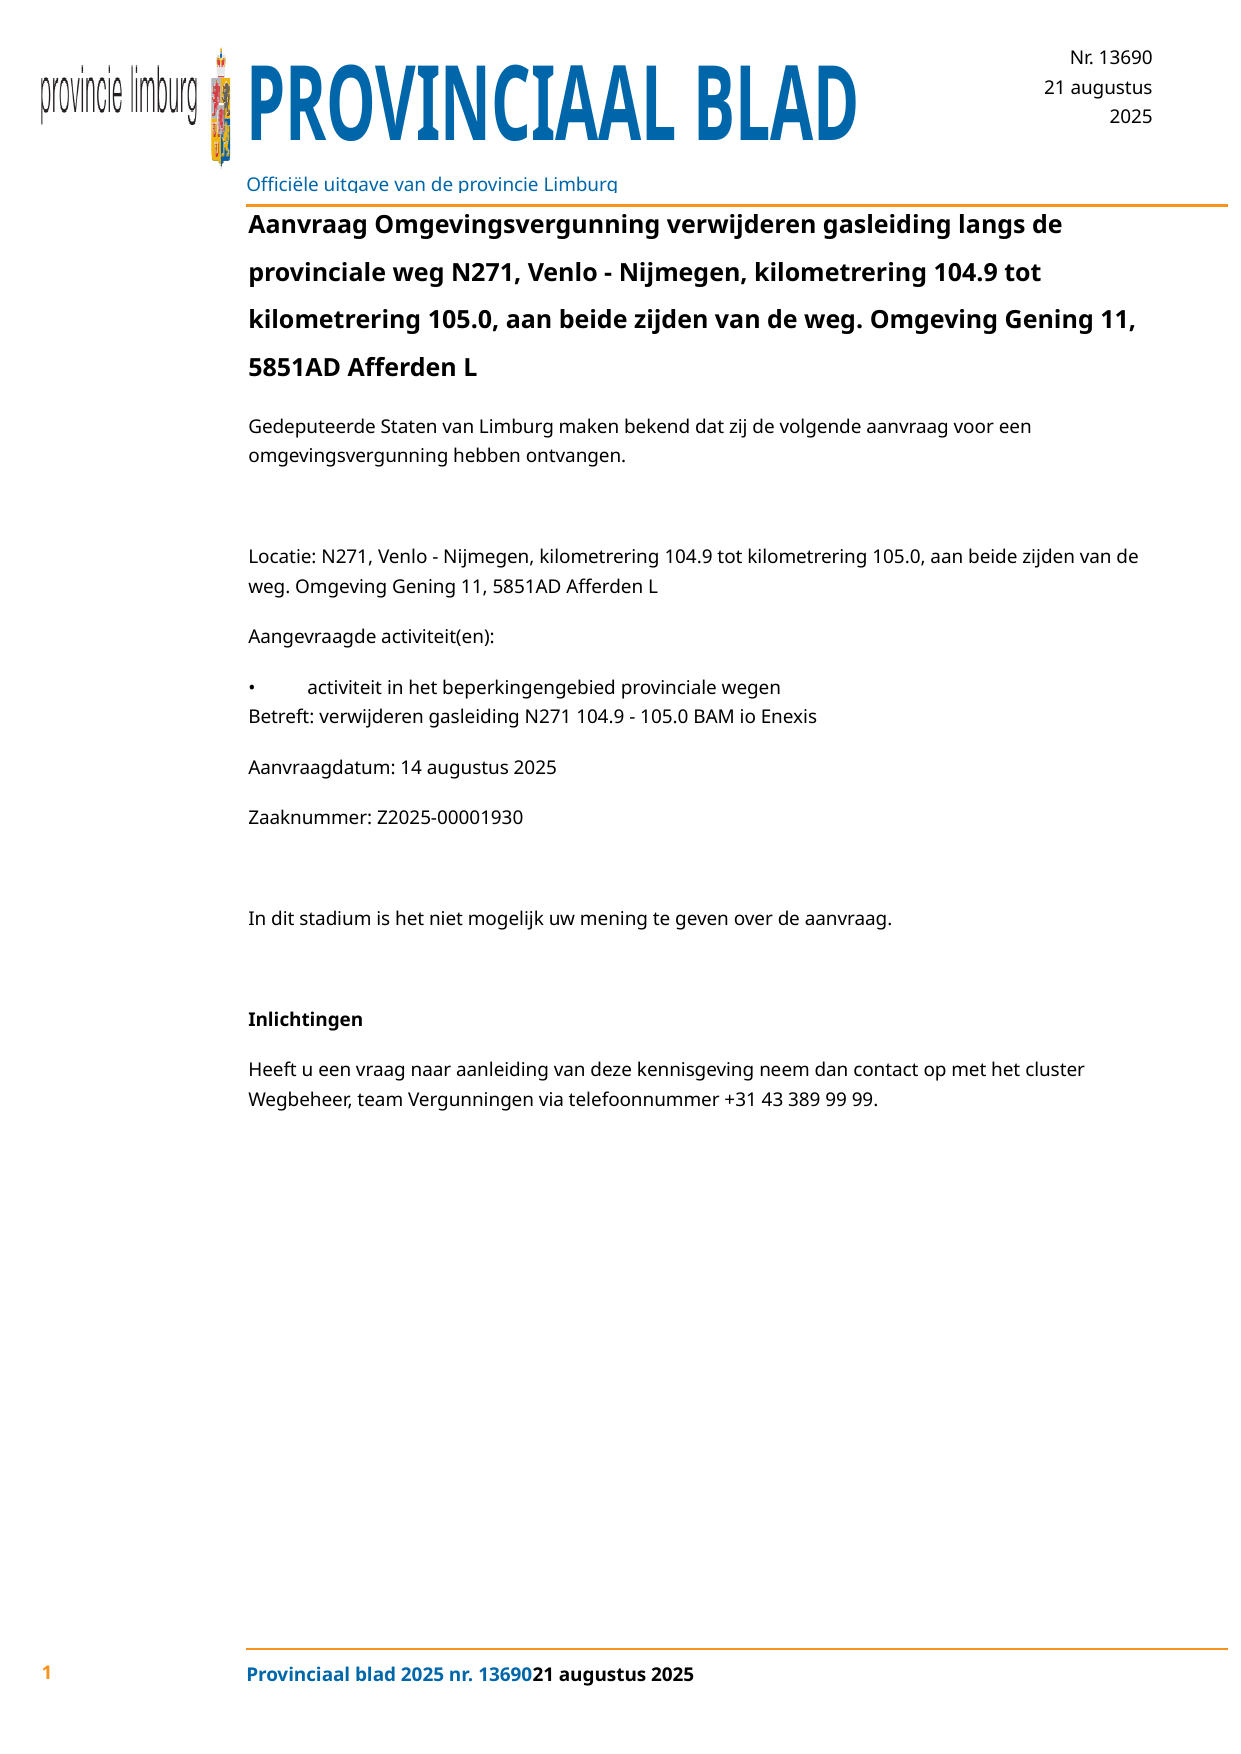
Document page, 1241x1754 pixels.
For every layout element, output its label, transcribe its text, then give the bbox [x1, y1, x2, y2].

text Betreft: verwijderen gasleiding N271 104.9 - 105.0 BAM io Enexis [248, 703, 1152, 729]
text Aangevraagde activiteit(en): [248, 623, 1152, 649]
picture [41, 47, 231, 172]
text Zaaknummer: Z2025-00001930 [248, 804, 1152, 830]
text Heeft u een vraag naar aanleiding van deze kennisgeving neem dan contact op met het cluster Wegbeheer, team Vergunningen via telefoonnummer +31 43 389 99 99. [248, 1056, 1152, 1112]
list activiteit in het beperkingengebied provinciale wegen [248, 674, 1152, 700]
text Inlichtingen [248, 1006, 1152, 1032]
text Locatie: N271, Venlo - Nijmegen, kilometrering 104.9 tot kilometrering 105.0, aan beide zijden van de weg. Omgeving Gening 11, 5851AD Afferden L [248, 543, 1152, 599]
text Aanvraagdatum: 14 augustus 2025 [248, 754, 1152, 780]
text Gedeputeerde Staten van Limburg maken bekend dat zij de volgende aanvraag voor een omgevingsvergunning hebben ontvangen. [248, 413, 1152, 468]
text In dit stadium is het niet mogelijk uw mening te geven over de aanvraag. [248, 905, 1152, 931]
text Aanvraag Omgevingsvergunning verwijderen gasleiding langs de provinciale weg N271, Venlo - Nijmegen, kilometrering 104.9 tot kilometrering 105.0, aan beide zijden van de weg. Omgeving Gening 11, 5851AD Afferden L [248, 207, 1152, 384]
